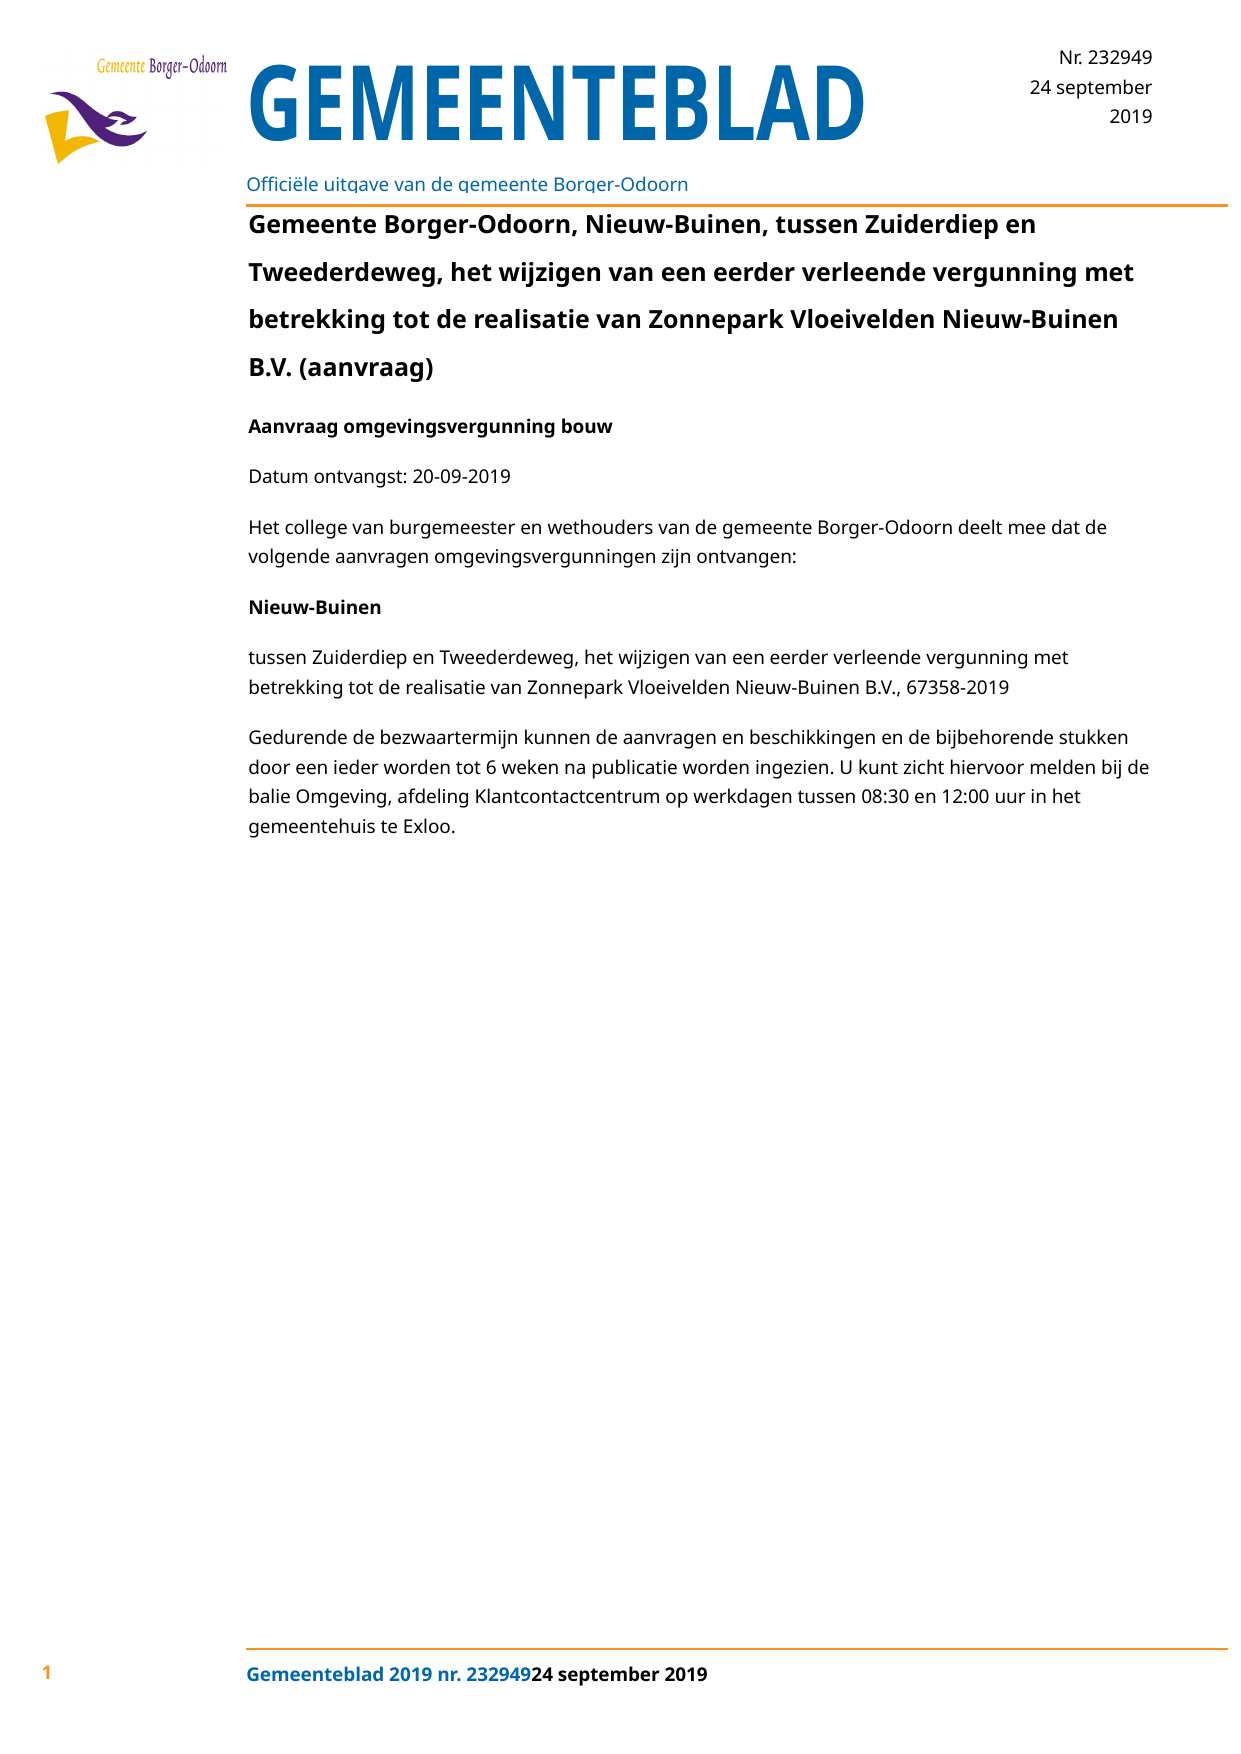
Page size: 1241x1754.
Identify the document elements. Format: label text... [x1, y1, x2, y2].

picture [41, 47, 231, 172]
text tussen Zuiderdiep en Tweederdeweg, het wijzigen van een eerder verleende vergunning met betrekking tot de realisatie van Zonnepark Vloeivelden Nieuw-Buinen B.V., 67358-2019 [248, 644, 1152, 700]
text Gedurende de bezwaartermijn kunnen de aanvragen en beschikkingen en de bijbehorende stukken door een ieder worden tot 6 weken na publicatie worden ingezien. U kunt zicht hiervoor melden bij de balie Omgeving, afdeling Klantcontactcentrum op werkdagen tussen 08:30 en 12:00 uur in het gemeentehuis te Exloo. [248, 724, 1152, 839]
text Aanvraag omgevingsvergunning bouw [248, 413, 1152, 439]
text Het college van burgemeester en wethouders van de gemeente Borger-Odoorn deelt mee dat de volgende aanvragen omgevingsvergunningen zijn ontvangen: [248, 514, 1152, 569]
text Gemeente Borger-Odoorn, Nieuw-Buinen, tussen Zuiderdiep en Tweederdeweg, het wijzigen van een eerder verleende vergunning met betrekking tot de realisatie van Zonnepark Vloeivelden Nieuw-Buinen B.V. (aanvraag) [248, 207, 1152, 384]
text Nieuw-Buinen [248, 594, 1152, 620]
text Datum ontvangst: 20-09-2019 [248, 463, 1152, 489]
